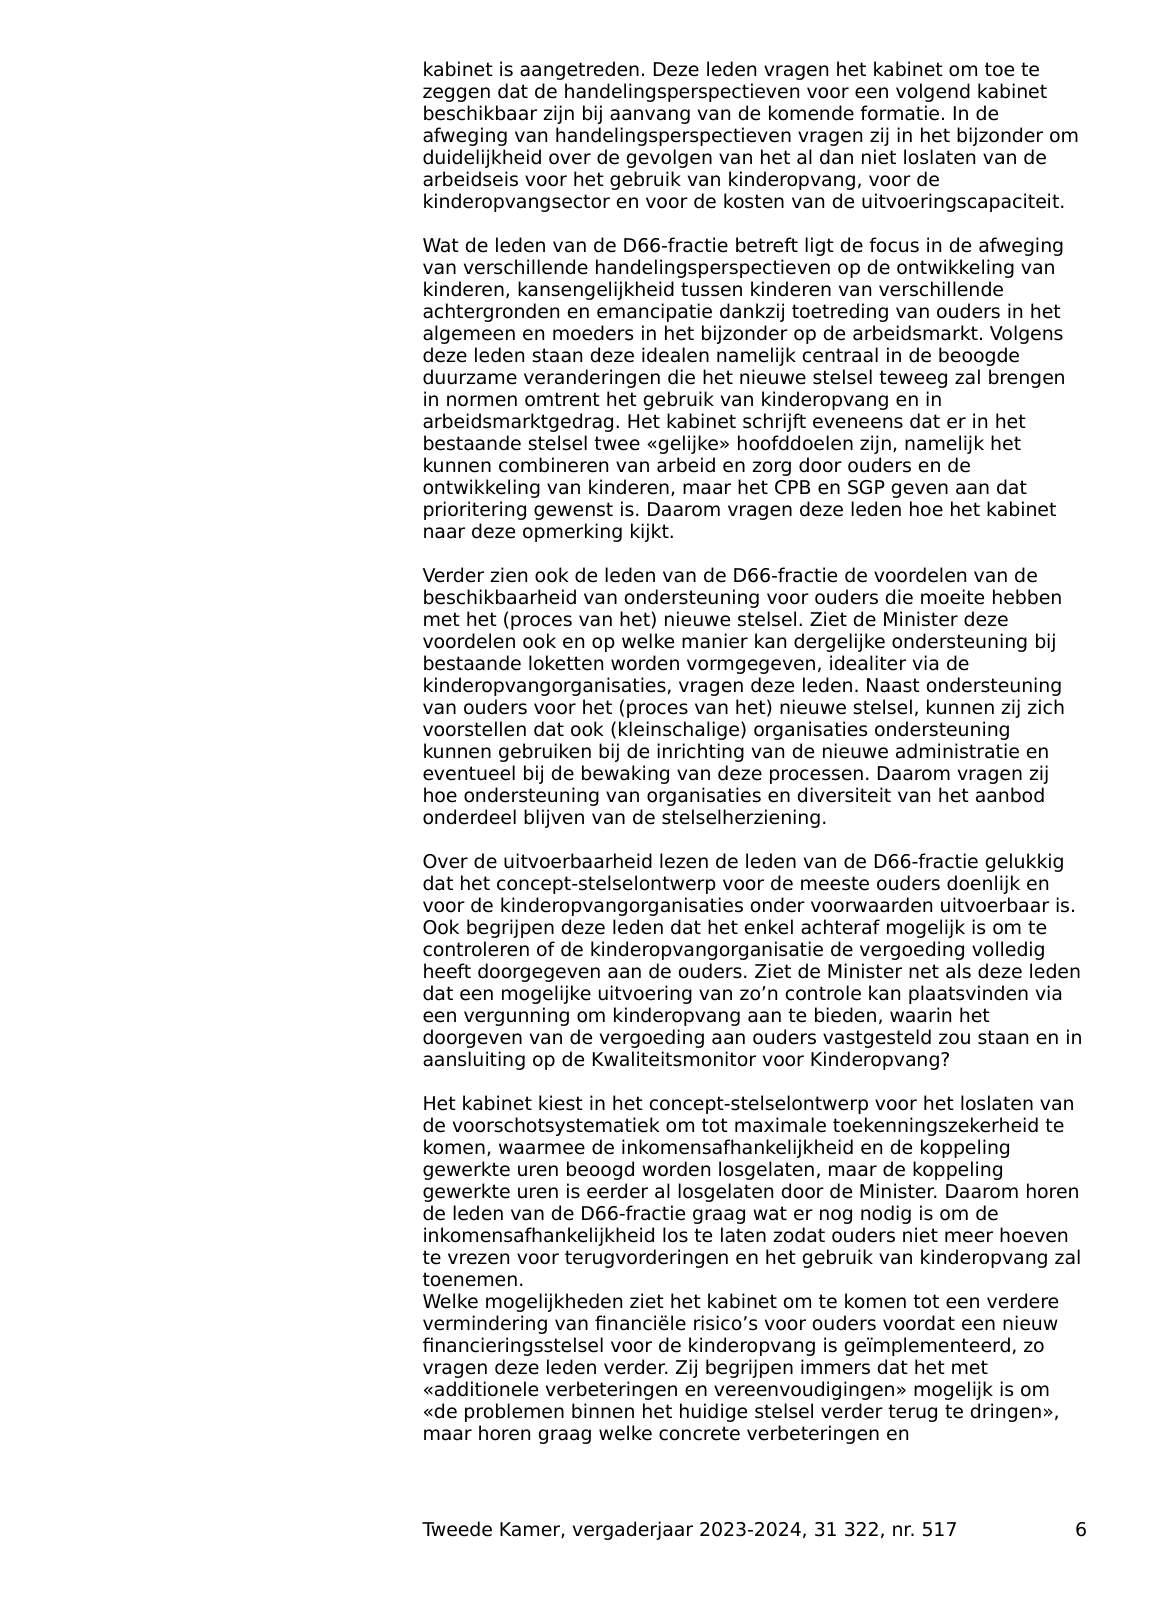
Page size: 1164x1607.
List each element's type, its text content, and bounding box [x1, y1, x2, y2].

text Het kabinet kiest in het concept-stelselontwerp voor het loslaten van de voorschotsystematiek om tot maximale toekenningszekerheid te komen, waarmee de inkomensafhankelijkheid en de koppeling gewerkte uren beoogd worden losgelaten, maar de koppeling gewerkte uren is eerder al losgelaten door de Minister. Daarom horen de leden van de D66-fractie graag wat er nog nodig is om de inkomensafhankelijkheid los te laten zodat ouders niet meer hoeven te vrezen voor terugvorderingen en het gebruik van kinderopvang zal toenemen. [422, 1093, 1087, 1291]
text Welke mogelijkheden ziet het kabinet om te komen tot een verdere vermindering van financiële risico’s voor ouders voordat een nieuw financieringsstelsel voor de kinderopvang is geïmplementeerd, zo vragen deze leden verder. Zij begrijpen immers dat het met «additionele verbeteringen en vereenvoudigingen» mogelijk is om «de problemen binnen het huidige stelsel verder terug te dringen», maar horen graag welke concrete verbeteringen en [422, 1291, 1087, 1444]
text Over de uitvoerbaarheid lezen de leden van de D66-fractie gelukkig dat het concept-stelselontwerp voor de meeste ouders doenlijk en voor de kinderopvangorganisaties onder voorwaarden uitvoerbaar is. Ook begrijpen deze leden dat het enkel achteraf mogelijk is om te controleren of de kinderopvangorganisatie de vergoeding volledig heeft doorgegeven aan de ouders. Ziet de Minister net als deze leden dat een mogelijke uitvoering van zo’n controle kan plaatsvinden via een vergunning om kinderopvang aan te bieden, waarin het doorgeven van de vergoeding aan ouders vastgesteld zou staan en in aansluiting op de Kwaliteitsmonitor voor Kinderopvang? [422, 851, 1087, 1071]
text Wat de leden van de D66-fractie betreft ligt de focus in de afweging van verschillende handelingsperspectieven op de ontwikkeling van kinderen, kansengelijkheid tussen kinderen van verschillende achtergronden en emancipatie dankzij toetreding van ouders in het algemeen en moeders in het bijzonder op de arbeidsmarkt. Volgens deze leden staan deze idealen namelijk centraal in de beoogde duurzame veranderingen die het nieuwe stelsel teweeg zal brengen in normen omtrent het gebruik van kinderopvang en in arbeidsmarktgedrag. Het kabinet schrijft eveneens dat er in het bestaande stelsel twee «gelijke» hoofddoelen zijn, namelijk het kunnen combineren van arbeid en zorg door ouders en de ontwikkeling van kinderen, maar het CPB en SGP geven aan dat prioritering gewenst is. Daarom vragen deze leden hoe het kabinet naar deze opmerking kijkt. [422, 235, 1087, 543]
text Verder zien ook de leden van de D66-fractie de voordelen van de beschikbaarheid van ondersteuning voor ouders die moeite hebben met het (proces van het) nieuwe stelsel. Ziet de Minister deze voordelen ook en op welke manier kan dergelijke ondersteuning bij bestaande loketten worden vormgegeven, idealiter via de kinderopvangorganisaties, vragen deze leden. Naast ondersteuning van ouders voor het (proces van het) nieuwe stelsel, kunnen zij zich voorstellen dat ook (kleinschalige) organisaties ondersteuning kunnen gebruiken bij de inrichting van de nieuwe administratie en eventueel bij de bewaking van deze processen. Daarom vragen zij hoe ondersteuning van organisaties en diversiteit van het aanbod onderdeel blijven van de stelselherziening. [422, 565, 1087, 829]
text kabinet is aangetreden. Deze leden vragen het kabinet om toe te zeggen dat de handelingsperspectieven voor een volgend kabinet beschikbaar zijn bij aanvang van de komende formatie. In de afweging van handelingsperspectieven vragen zij in het bijzonder om duidelijkheid over de gevolgen van het al dan niet loslaten van de arbeidseis voor het gebruik van kinderopvang, voor de kinderopvangsector en voor de kosten van de uitvoeringscapaciteit. [422, 59, 1087, 213]
